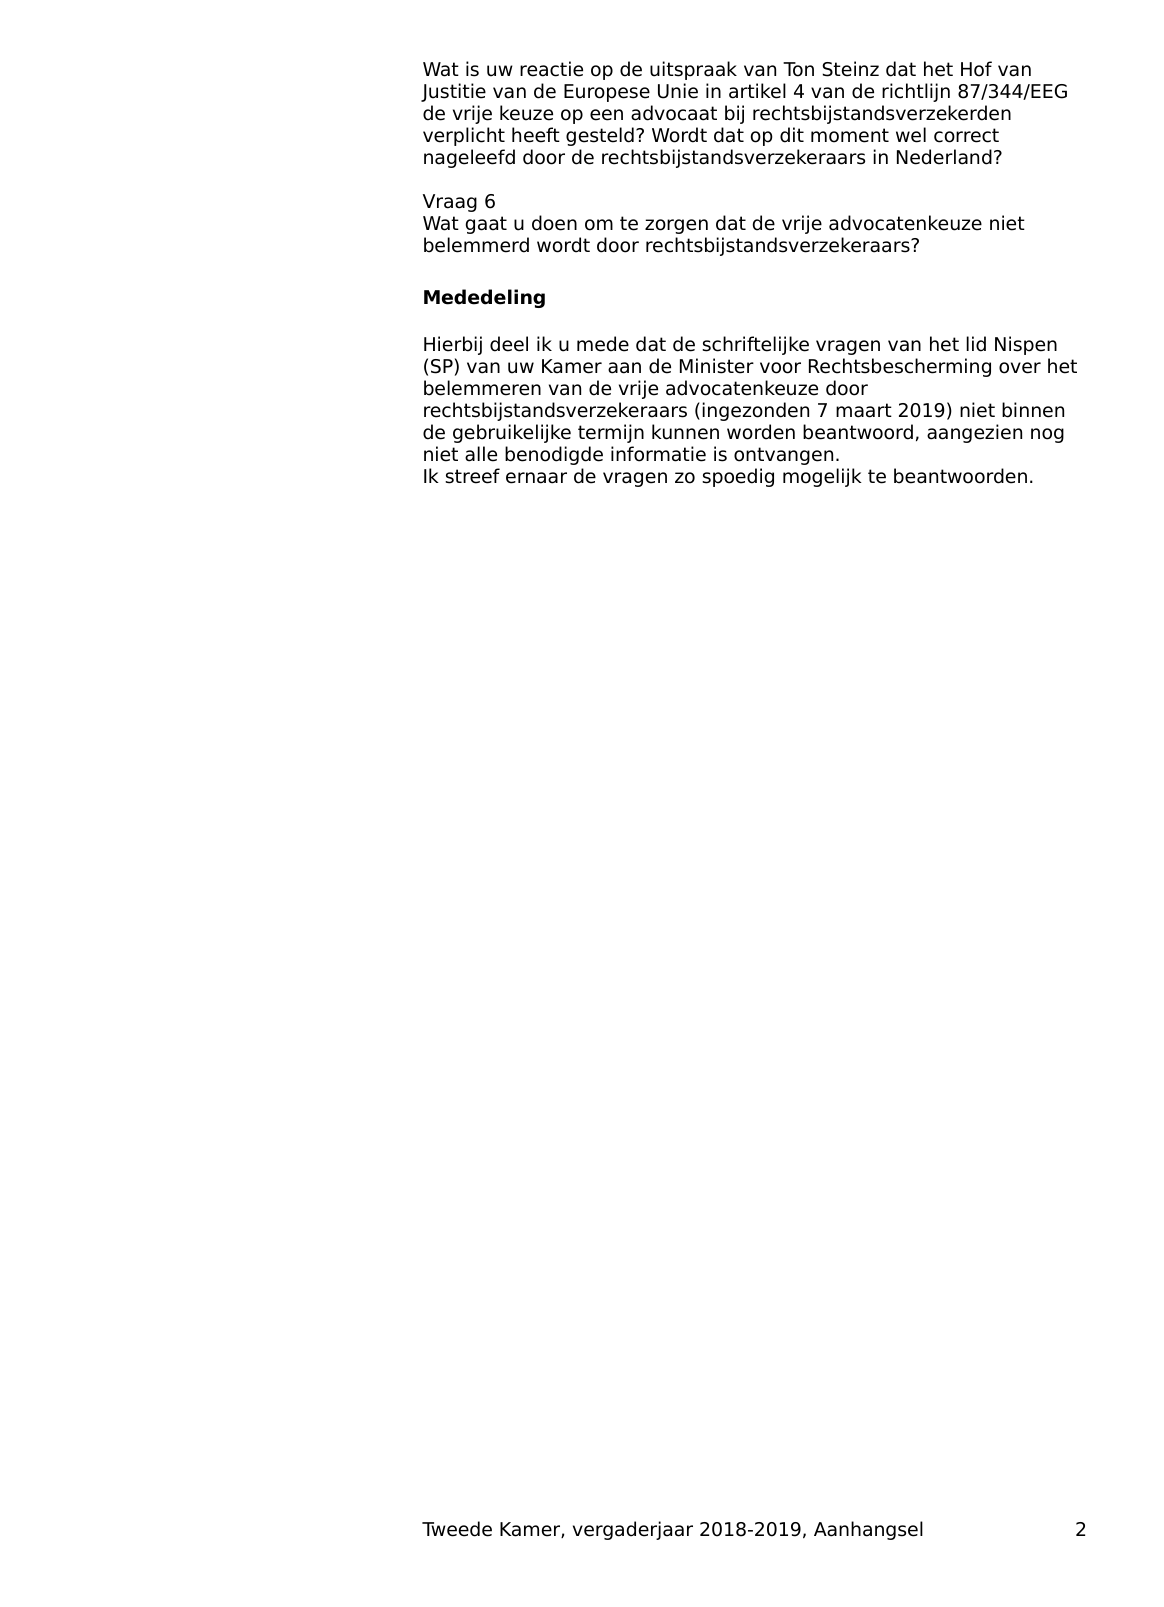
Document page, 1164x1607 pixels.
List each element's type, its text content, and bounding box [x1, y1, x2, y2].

subtitle Mededeling [422, 287, 1087, 309]
text Ik streef ernaar de vragen zo spoedig mogelijk te beantwoorden. [422, 466, 1087, 488]
text Wat is uw reactie op de uitspraak van Ton Steinz dat het Hof van Justitie van de Europese Unie in artikel 4 van de richtlijn 87/344/EEG de vrije keuze op een advocaat bij rechtsbijstandsverzekerden verplicht heeft gesteld? Wordt dat op dit moment wel correct nageleefd door de rechtsbijstandsverzekeraars in Nederland? [422, 59, 1087, 169]
text Hierbij deel ik u mede dat de schriftelijke vragen van het lid Nispen (SP) van uw Kamer aan de Minister voor Rechtsbescherming over het belemmeren van de vrije advocatenkeuze door rechtsbijstandsverzekeraars (ingezonden 7 maart 2019) niet binnen de gebruikelijke termijn kunnen worden beantwoord, aangezien nog niet alle benodigde informatie is ontvangen. [422, 334, 1087, 466]
text Vraag 6 [422, 191, 1087, 213]
text Wat gaat u doen om te zorgen dat de vrije advocatenkeuze niet belemmerd wordt door rechtsbijstandsverzekeraars? [422, 213, 1087, 257]
